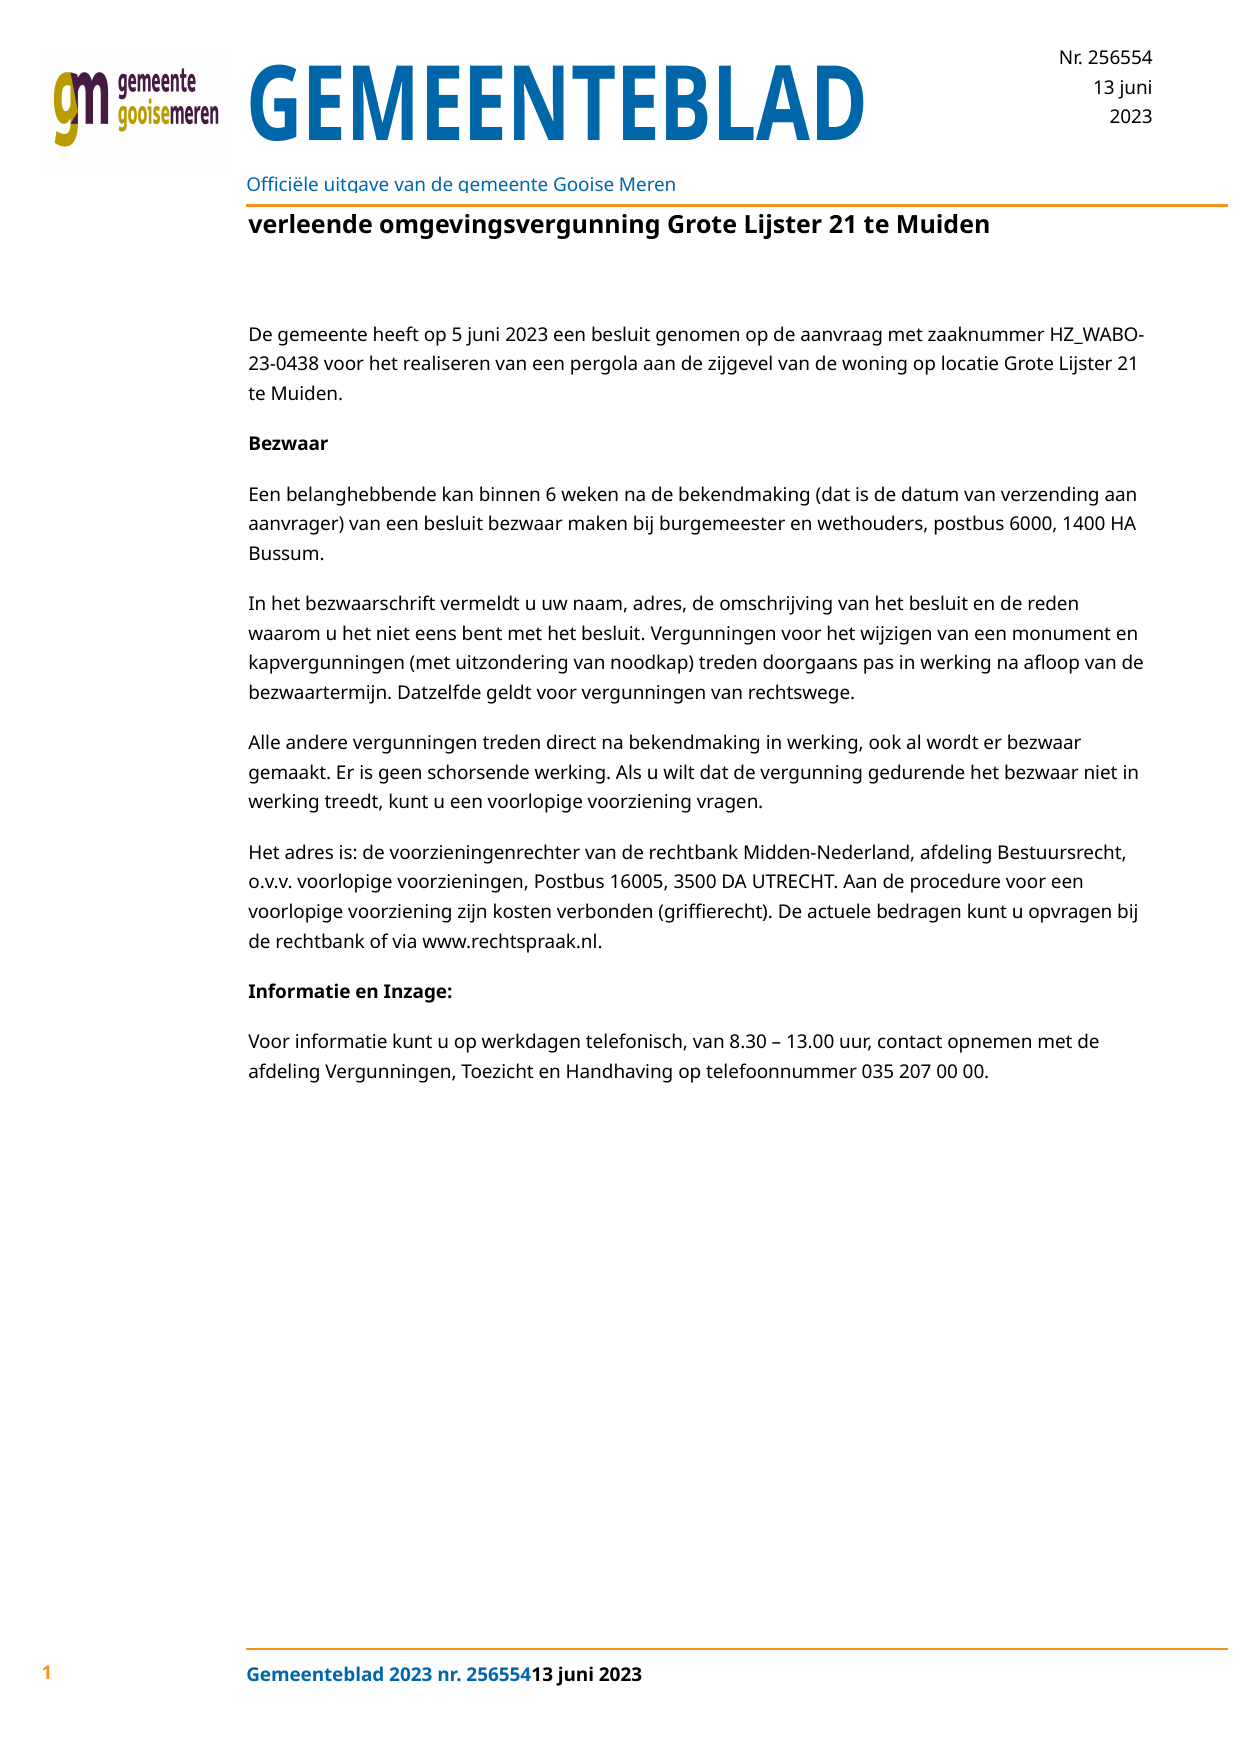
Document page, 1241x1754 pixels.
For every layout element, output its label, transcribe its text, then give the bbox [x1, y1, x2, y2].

text Alle andere vergunningen treden direct na bekendmaking in werking, ook al wordt er bezwaar gemaakt. Er is geen schorsende werking. Als u wilt dat de vergunning gedurende het bezwaar niet in werking treedt, kunt u een voorlopige voorziening vragen. [248, 729, 1152, 814]
text In het bezwaarschrift vermeldt u uw naam, adres, de omschrijving van het besluit en de reden waarom u het niet eens bent met het besluit. Vergunningen voor het wijzigen van een monument en kapvergunningen (met uitzondering van noodkap) treden doorgaans pas in werking na afloop van de bezwaartermijn. Datzelfde geldt voor vergunningen van rechtswege. [248, 590, 1152, 705]
text Informatie en Inzage: [248, 978, 1152, 1004]
text De gemeente heeft op 5 juni 2023 een besluit genomen op de aanvraag met zaaknummer HZ_WABO-23-0438 voor het realiseren van een pergola aan de zijgevel van de woning op locatie Grote Lijster 21 te Muiden. [248, 321, 1152, 406]
text Een belanghebbende kan binnen 6 weken na de bekendmaking (dat is de datum van verzending aan aanvrager) van een besluit bezwaar maken bij burgemeester en wethouders, postbus 6000, 1400 HA Bussum. [248, 481, 1152, 566]
text Bezwaar [248, 430, 1152, 456]
text Voor informatie kunt u op werkdagen telefonisch, van 8.30 – 13.00 uur, contact opnemen met de afdeling Vergunningen, Toezicht en Handhaving op telefoonnummer 035 207 00 00. [248, 1029, 1152, 1084]
picture [41, 47, 231, 172]
text verleende omgevingsvergunning Grote Lijster 21 te Muiden [248, 207, 1152, 241]
text Het adres is: de voorzieningenrechter van de rechtbank Midden-Nederland, afdeling Bestuursrecht, o.v.v. voorlopige voorzieningen, Postbus 16005, 3500 DA UTRECHT. Aan de procedure voor een voorlopige voorziening zijn kosten verbonden (griffierecht). De actuele bedragen kunt u opvragen bij de rechtbank of via www.rechtspraak.nl. [248, 839, 1152, 953]
